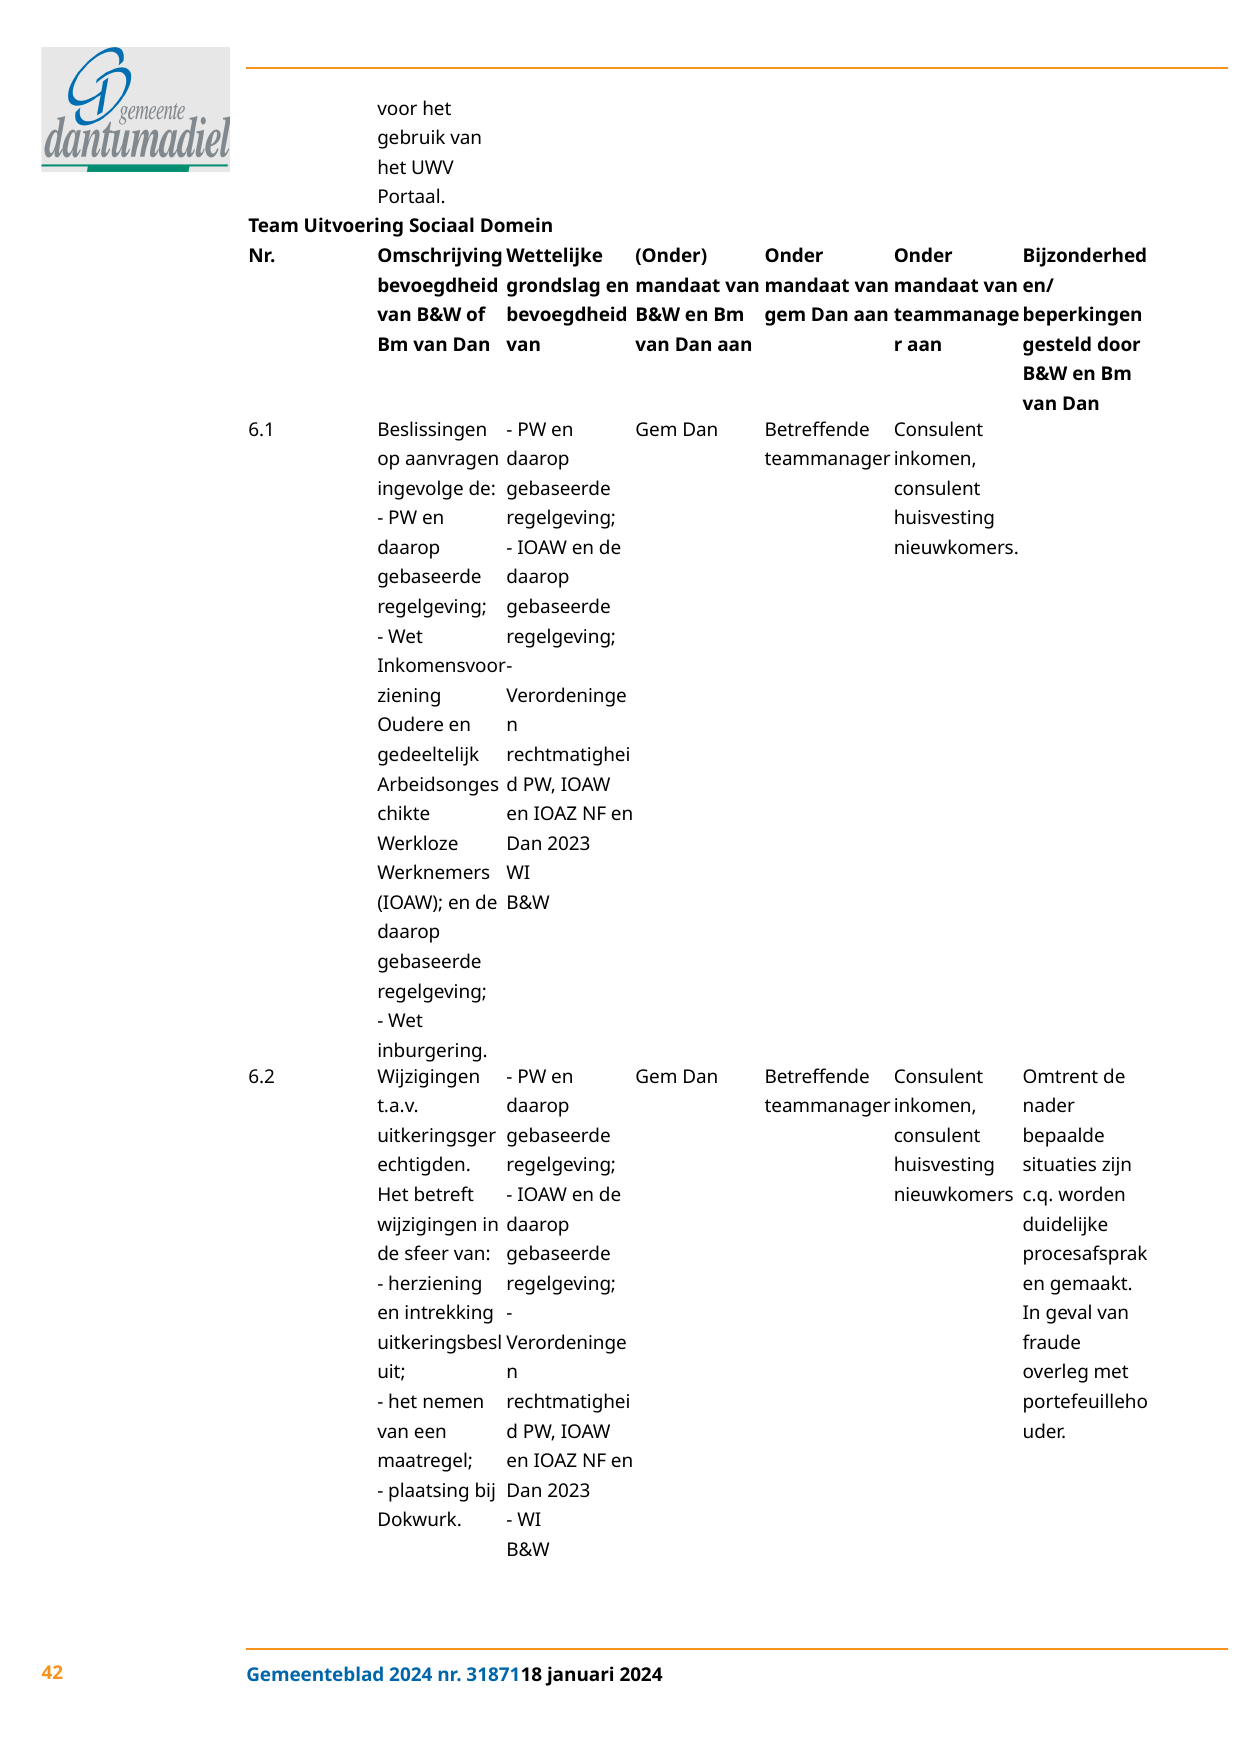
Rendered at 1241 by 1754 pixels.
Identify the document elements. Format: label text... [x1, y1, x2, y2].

table_cell Gem Dan [635, 1063, 764, 1562]
table_cell Gem Dan [635, 416, 764, 1063]
table_cell [635, 95, 764, 209]
table_cell [1023, 416, 1152, 1063]
table_cell [248, 95, 377, 209]
table_header Onder mandaat van teammanager aan [894, 242, 1022, 416]
table_header Onder mandaat van gem Dan aan [764, 242, 893, 416]
table_header (Onder) mandaat van B&W en Bm van Dan aan [635, 242, 764, 416]
table_cell [506, 95, 635, 209]
table_cell Betreffende teammanager [764, 1063, 893, 1562]
table_cell Betreffende teammanager [764, 416, 893, 1063]
table_cell Beslissingen op aanvragen ingevolge de: - PW en daarop gebaseerde regelgeving; - Wet Inkomensvoorziening Oudere en gedeeltelijk Arbeidsongeschikte Werkloze Werknemers (IOAW); en de daarop gebaseerde regelgeving; - Wet inburgering. [377, 416, 506, 1063]
table_cell [1023, 95, 1152, 209]
table_cell Consulent inkomen, consulent huisvesting nieuwkomers [894, 1063, 1022, 1562]
table_cell voor het gebruik van het UWV Portaal. [377, 95, 506, 209]
text Team Uitvoering Sociaal Domein [248, 212, 1152, 238]
table_cell - PW en daarop gebaseerde regelgeving; - IOAW en de daarop gebaseerde regelgeving; - Verordeningen rechtmatigheid PW, IOAW en IOAZ NF en Dan 2023 - WI B&W [506, 1063, 635, 1562]
table_cell Omtrent de nader bepaalde situaties zijn c.q. worden duidelijke procesafspraken gemaakt. In geval van fraude overleg met portefeuillehouder. [1023, 1063, 1152, 1562]
table_cell 6.2 [248, 1063, 377, 1562]
table_cell 6.1 [248, 416, 377, 1063]
table_header Wettelijke grondslag en bevoegdheid van [506, 242, 635, 416]
table_header Nr. [248, 242, 377, 416]
picture [41, 47, 231, 172]
table_cell Wijzigingen t.a.v. uitkeringsgerechtigden. Het betreft wijzigingen in de sfeer van: - herziening en intrekking uitkeringsbesluit; - het nemen van een maatregel; - plaatsing bij Dokwurk. [377, 1063, 506, 1562]
table_cell - PW en daarop gebaseerde regelgeving; - IOAW en de daarop gebaseerde regelgeving; - Verordeningen rechtmatigheid PW, IOAW en IOAZ NF en Dan 2023 WI B&W [506, 416, 635, 1063]
table_cell Consulent inkomen, consulent huisvesting nieuwkomers. [894, 416, 1022, 1063]
table_cell [764, 95, 893, 209]
table_header Bijzonderheden/beperkingen gesteld door B&W en Bm van Dan [1023, 242, 1152, 416]
table_cell [894, 95, 1022, 209]
table_header Omschrijving bevoegdheid van B&W of Bm van Dan [377, 242, 506, 416]
